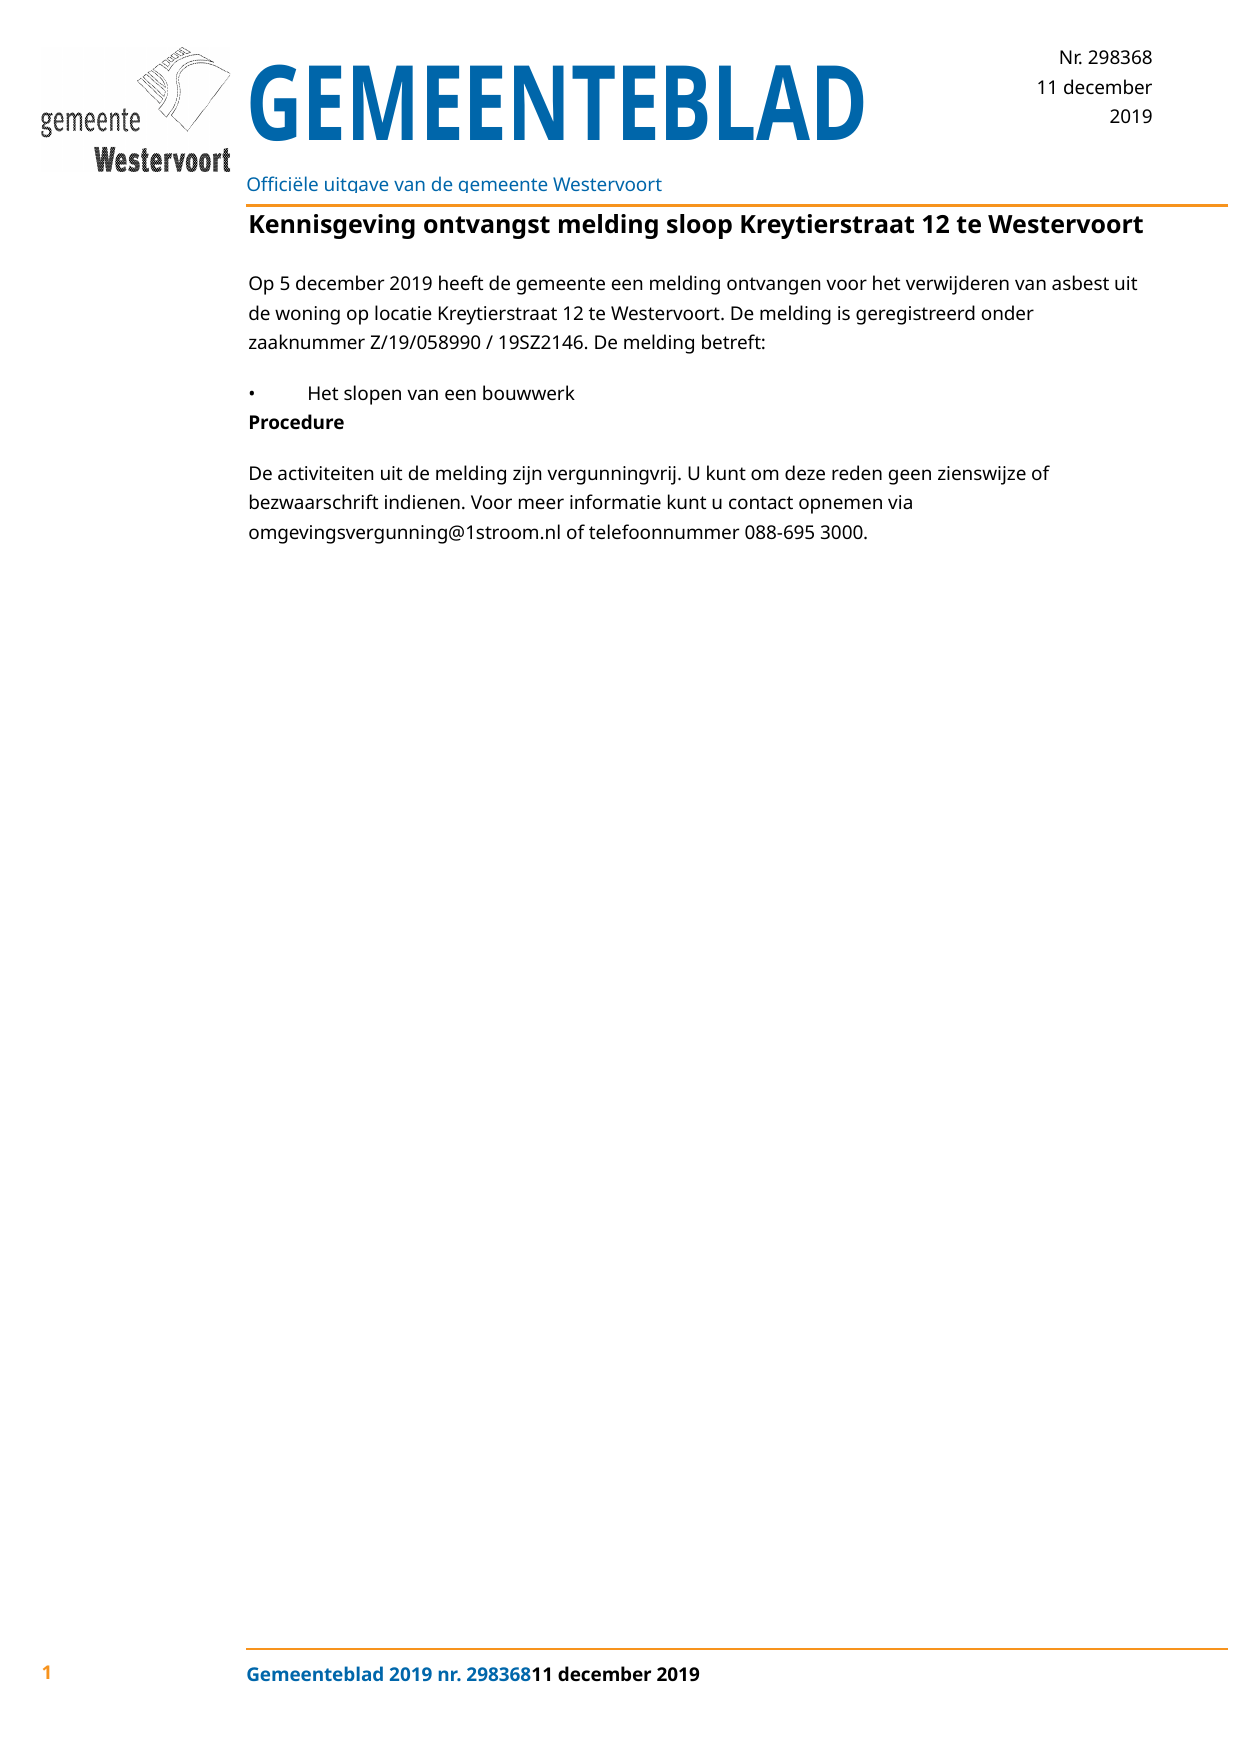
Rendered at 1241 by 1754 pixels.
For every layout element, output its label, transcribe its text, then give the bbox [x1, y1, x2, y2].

picture [41, 47, 231, 172]
list Het slopen van een bouwwerk [248, 380, 1152, 406]
text De activiteiten uit de melding zijn vergunningvrij. U kunt om deze reden geen zienswijze of bezwaarschrift indienen. Voor meer informatie kunt u contact opnemen via omgevingsvergunning@1stroom.nl of telefoonnummer 088-695 3000. [248, 460, 1152, 545]
text Op 5 december 2019 heeft de gemeente een melding ontvangen voor het verwijderen van asbest uit de woning op locatie Kreytierstraat 12 te Westervoort. De melding is geregistreerd onder zaaknummer Z/19/058990 / 19SZ2146. De melding betreft: [248, 270, 1152, 355]
text Procedure [248, 409, 1152, 435]
text Kennisgeving ontvangst melding sloop Kreytierstraat 12 te Westervoort [248, 207, 1152, 241]
